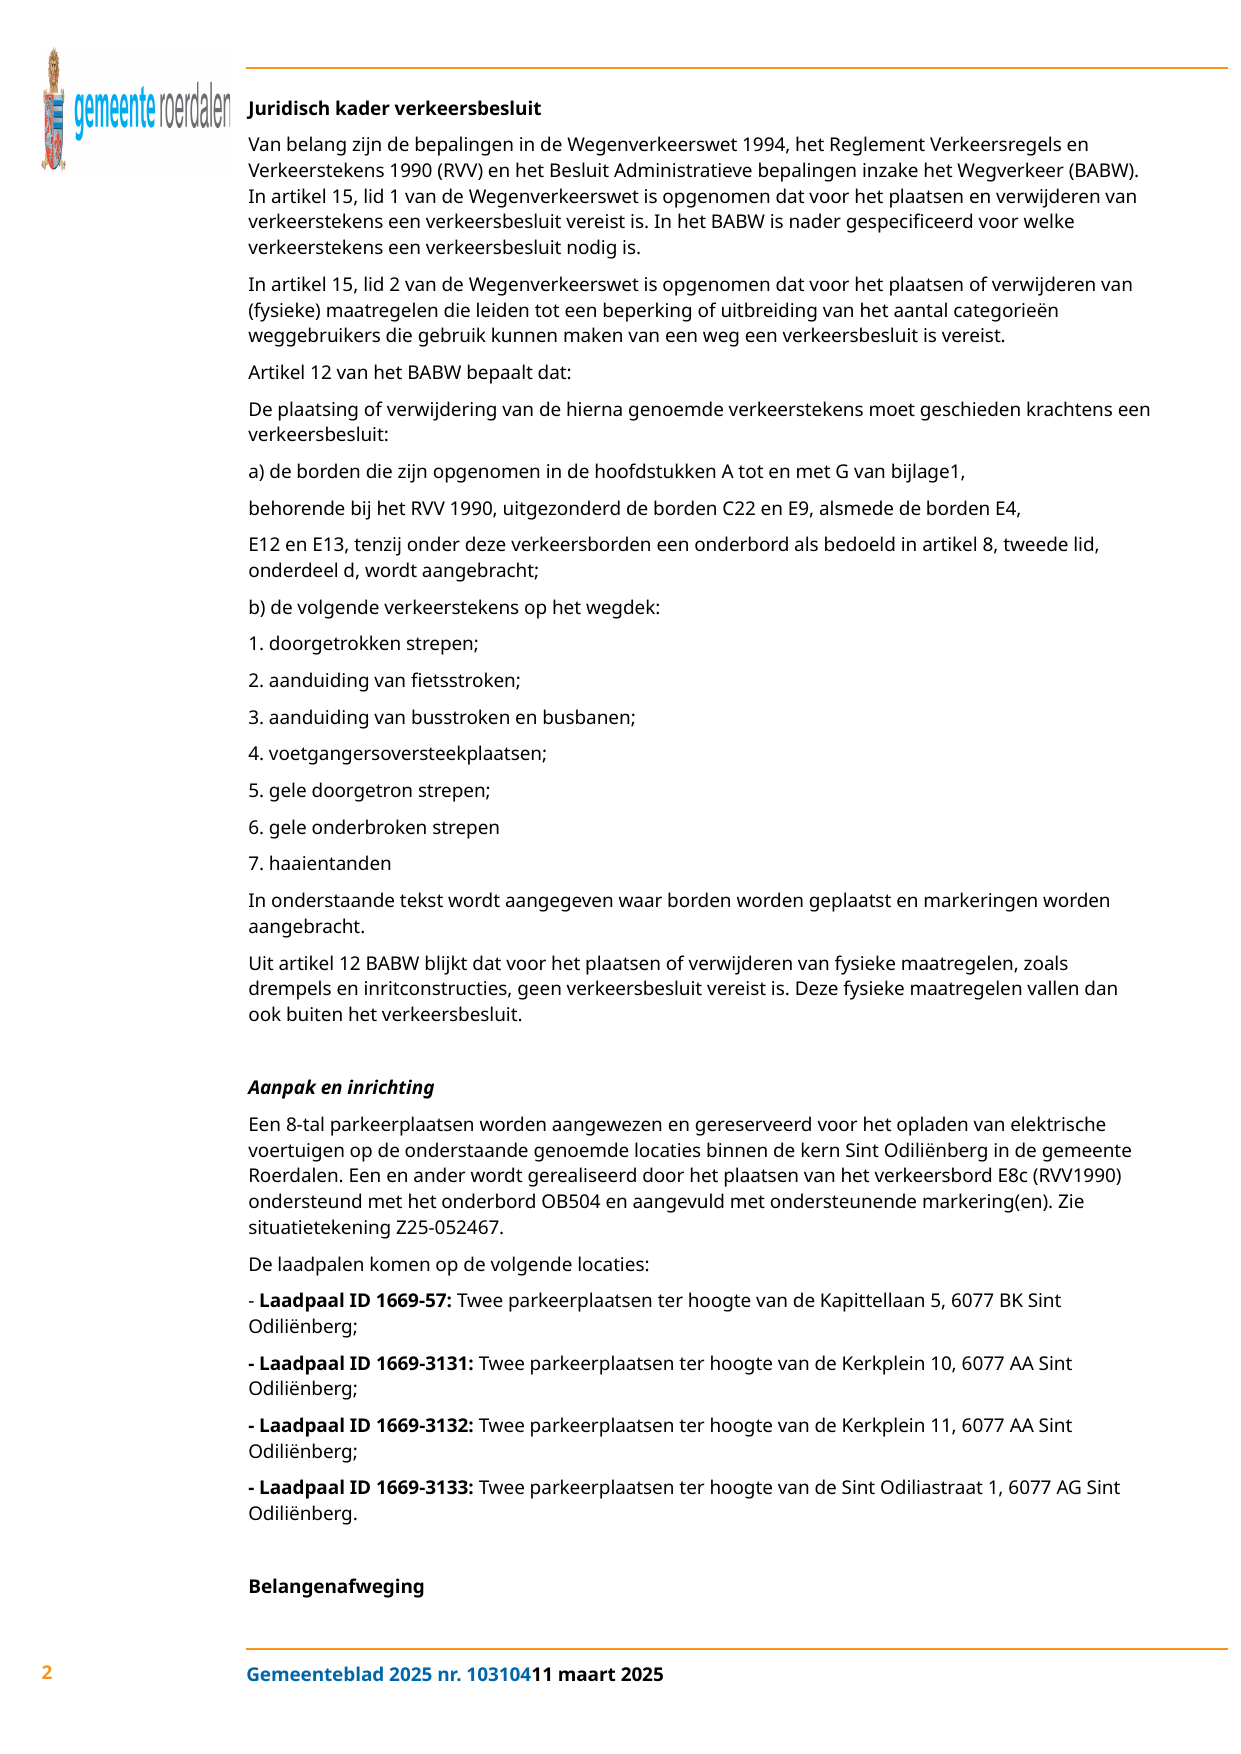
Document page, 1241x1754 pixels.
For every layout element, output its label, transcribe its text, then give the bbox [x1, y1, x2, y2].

picture [41, 47, 231, 172]
text Artikel 12 van het BABW bepaalt dat: [248, 359, 1152, 385]
text b) de volgende verkeerstekens op het wegdek: [248, 594, 1152, 620]
text Van belang zijn de bepalingen in de Wegenverkeerswet 1994, het Reglement Verkeersregels en Verkeerstekens 1990 (RVV) en het Besluit Administratieve bepalingen inzake het Wegverkeer (BABW). In artikel 15, lid 1 van de Wegenverkeerswet is opgenomen dat voor het plaatsen en verwijderen van verkeerstekens een verkeersbesluit vereist is. In het BABW is nader gespecificeerd voor welke verkeerstekens een verkeersbesluit nodig is. [248, 131, 1152, 260]
text Een 8-tal parkeerplaatsen worden aangewezen en gereserveerd voor het opladen van elektrische voertuigen op de onderstaande genoemde locaties binnen de kern Sint Odiliënberg in de gemeente Roerdalen. Een en ander wordt gerealiseerd door het plaatsen van het verkeersbord E8c (RVV1990) ondersteund met het onderbord OB504 en aangevuld met ondersteunende markering(en). Zie situatietekening Z25-052467. [248, 1111, 1152, 1240]
text 4. voetgangersoversteekplaatsen; [248, 741, 1152, 766]
text Belangenafweging [248, 1574, 1152, 1599]
text De plaatsing of verwijdering van de hierna genoemde verkeerstekens moet geschieden krachtens een verkeersbesluit: [248, 396, 1152, 447]
text behorende bij het RVV 1990, uitgezonderd de borden C22 en E9, alsmede de borden E4, [248, 495, 1152, 521]
text - Laadpaal ID 1669-57: Twee parkeerplaatsen ter hoogte van de Kapittellaan 5, 6077 BK Sint Odiliënberg; [248, 1287, 1152, 1339]
text Uit artikel 12 BABW blijkt dat voor het plaatsen of verwijderen van fysieke maatregelen, zoals drempels en inritconstructies, geen verkeersbesluit vereist is. Deze fysieke maatregelen vallen dan ook buiten het verkeersbesluit. [248, 950, 1152, 1027]
text De laadpalen komen op de volgende locaties: [248, 1251, 1152, 1276]
text 2. aanduiding van fietsstroken; [248, 667, 1152, 693]
text 7. haaientanden [248, 851, 1152, 876]
text - Laadpaal ID 1669-3133: Twee parkeerplaatsen ter hoogte van de Sint Odiliastraat 1, 6077 AG Sint Odiliënberg. [248, 1474, 1152, 1526]
text E12 en E13, tenzij onder deze verkeersborden een onderbord als bedoeld in artikel 8, tweede lid, onderdeel d, wordt aangebracht; [248, 532, 1152, 583]
text - Laadpaal ID 1669-3131: Twee parkeerplaatsen ter hoogte van de Kerkplein 10, 6077 AA Sint Odiliënberg; [248, 1350, 1152, 1401]
text - Laadpaal ID 1669-3132: Twee parkeerplaatsen ter hoogte van de Kerkplein 11, 6077 AA Sint Odiliënberg; [248, 1412, 1152, 1464]
text a) de borden die zijn opgenomen in de hoofdstukken A tot en met G van bijlage1, [248, 458, 1152, 484]
text 1. doorgetrokken strepen; [248, 631, 1152, 656]
text Juridisch kader verkeersbesluit [248, 95, 1152, 121]
text 3. aanduiding van busstroken en busbanen; [248, 704, 1152, 730]
text In onderstaande tekst wordt aangegeven waar borden worden geplaatst en markeringen worden aangebracht. [248, 887, 1152, 939]
text 5. gele doorgetron strepen; [248, 777, 1152, 803]
text 6. gele onderbroken strepen [248, 814, 1152, 840]
text Aanpak en inrichting [248, 1074, 1152, 1100]
text In artikel 15, lid 2 van de Wegenverkeerswet is opgenomen dat voor het plaatsen of verwijderen van (fysieke) maatregelen die leiden tot een beperking of uitbreiding van het aantal categorieën weggebruikers die gebruik kunnen maken van een weg een verkeersbesluit is vereist. [248, 271, 1152, 348]
